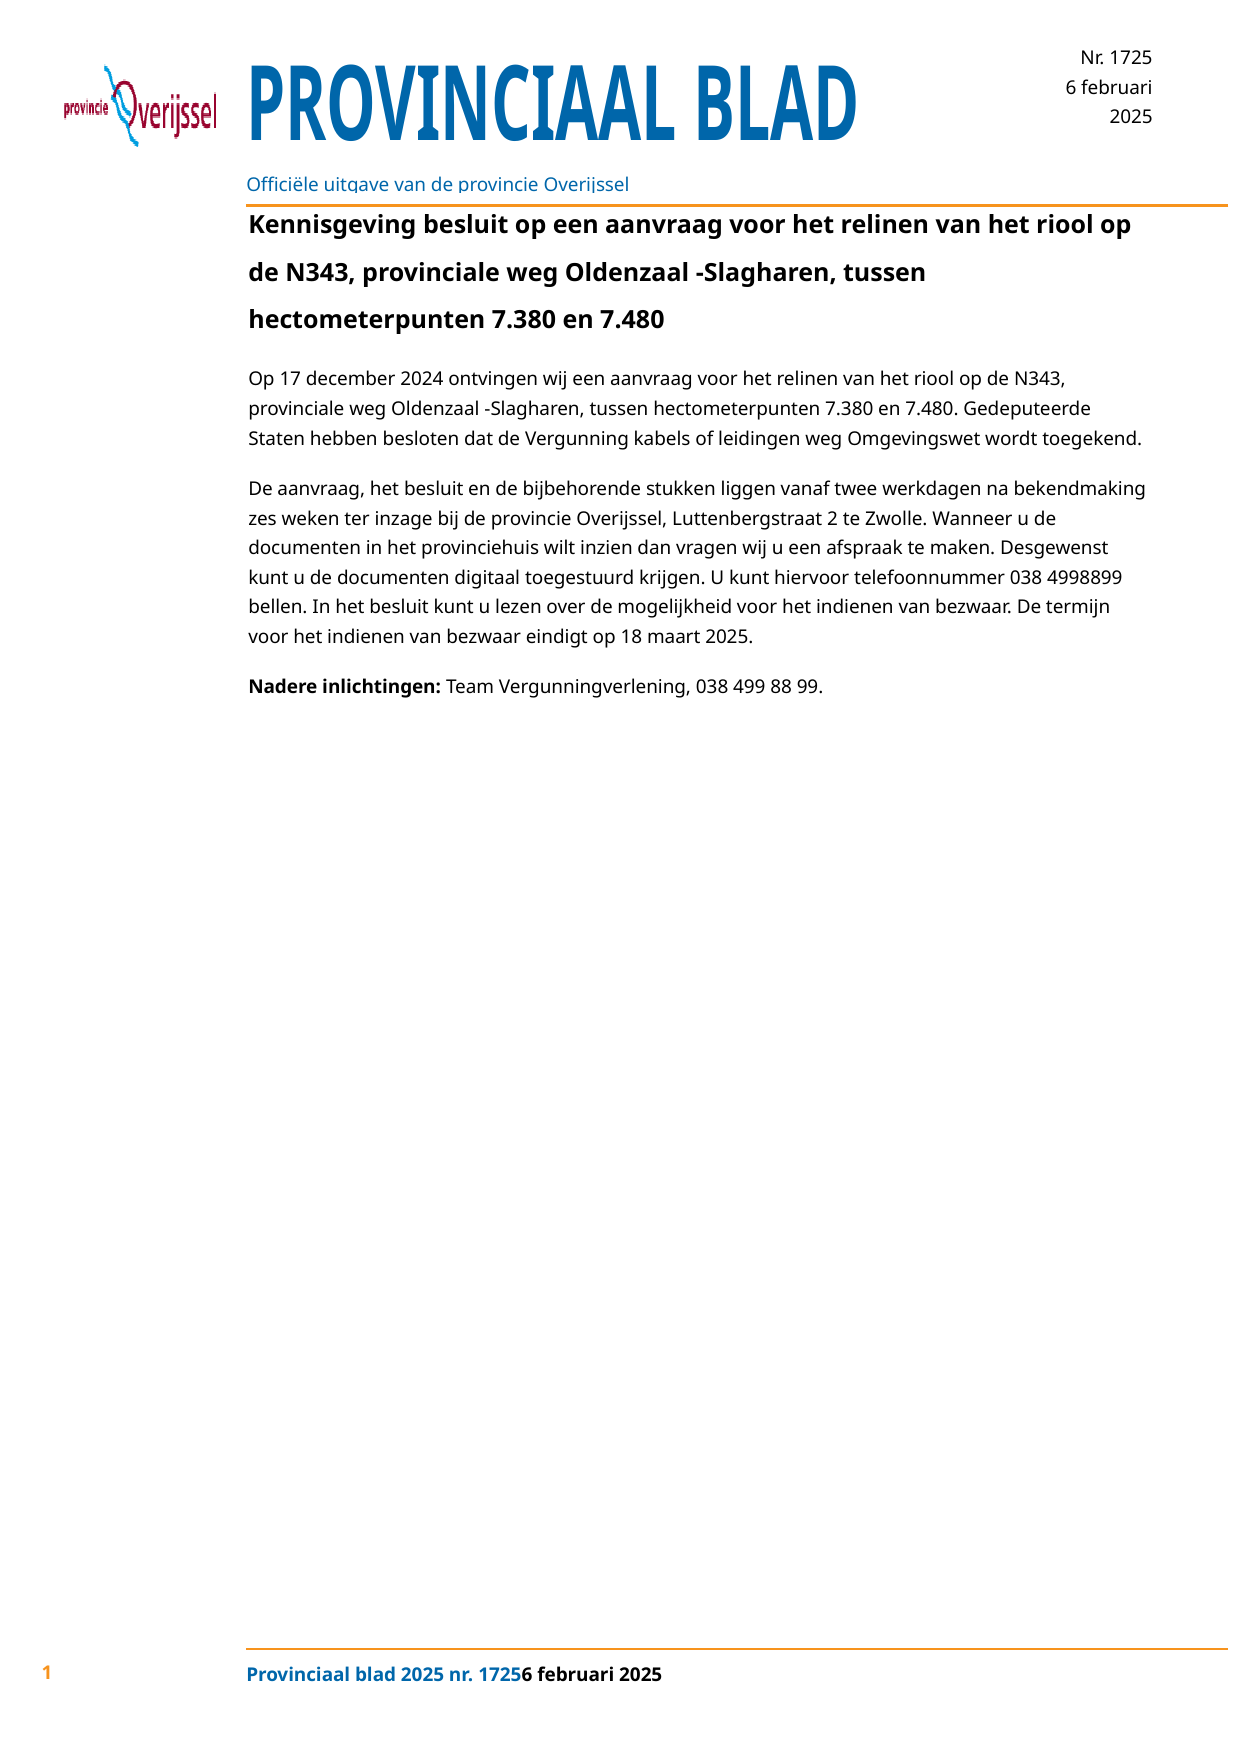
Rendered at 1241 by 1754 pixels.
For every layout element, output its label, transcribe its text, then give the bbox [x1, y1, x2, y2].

picture [41, 47, 231, 172]
text Kennisgeving besluit op een aanvraag voor het relinen van het riool op de N343, provinciale weg Oldenzaal -Slagharen, tussen hectometerpunten 7.380 en 7.480 [248, 207, 1152, 336]
text Op 17 december 2024 ontvingen wij een aanvraag voor het relinen van het riool op de N343, provinciale weg Oldenzaal -Slagharen, tussen hectometerpunten 7.380 en 7.480. Gedeputeerde Staten hebben besloten dat de Vergunning kabels of leidingen weg Omgevingswet wordt toegekend. [248, 366, 1152, 450]
text Nadere inlichtingen: Team Vergunningverlening, 038 499 88 99. [248, 673, 1152, 699]
text De aanvraag, het besluit en de bijbehorende stukken liggen vanaf twee werkdagen na bekendmaking zes weken ter inzage bij de provincie Overijssel, Luttenbergstraat 2 te Zwolle. Wanneer u de documenten in het provinciehuis wilt inzien dan vragen wij u een afspraak te maken. Desgewenst kunt u de documenten digitaal toegestuurd krijgen. U kunt hiervoor telefoonnummer 038 4998899 bellen. In het besluit kunt u lezen over de mogelijkheid voor het indienen van bezwaar. De termijn voor het indienen van bezwaar eindigt op 18 maart 2025. [248, 475, 1152, 649]
